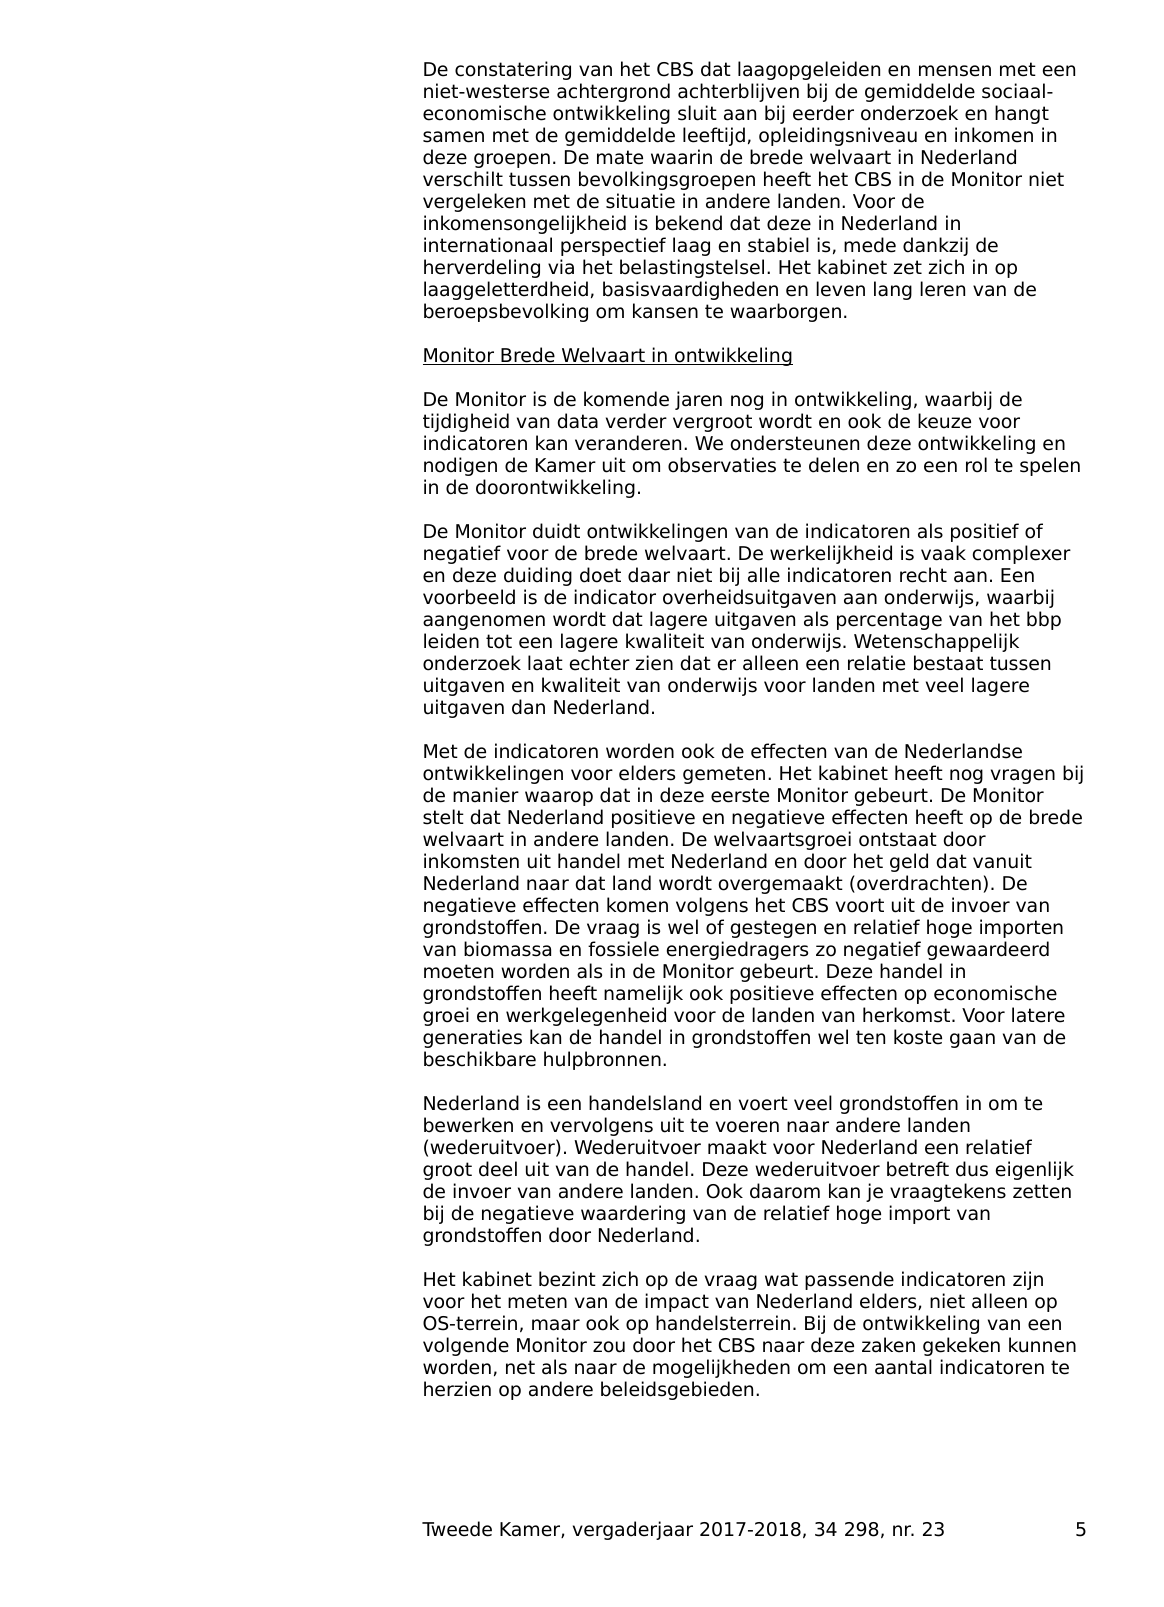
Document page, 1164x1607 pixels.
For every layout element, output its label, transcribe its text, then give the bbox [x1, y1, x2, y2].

subtitle Monitor Brede Welvaart in ontwikkeling [422, 345, 1087, 367]
text Nederland is een handelsland en voert veel grondstoffen in om te bewerken en vervolgens uit te voeren naar andere landen (wederuitvoer). Wederuitvoer maakt voor Nederland een relatief groot deel uit van de handel. Deze wederuitvoer betreft dus eigenlijk de invoer van andere landen. Ook daarom kan je vraagtekens zetten bij de negatieve waardering van de relatief hoge import van grondstoffen door Nederland. [422, 1093, 1087, 1247]
text Het kabinet bezint zich op de vraag wat passende indicatoren zijn voor het meten van de impact van Nederland elders, niet alleen op OS-terrein, maar ook op handelsterrein. Bij de ontwikkeling van een volgende Monitor zou door het CBS naar deze zaken gekeken kunnen worden, net als naar de mogelijkheden om een aantal indicatoren te herzien op andere beleidsgebieden. [422, 1269, 1087, 1401]
text De Monitor duidt ontwikkelingen van de indicatoren als positief of negatief voor de brede welvaart. De werkelijkheid is vaak complexer en deze duiding doet daar niet bij alle indicatoren recht aan. Een voorbeeld is de indicator overheidsuitgaven aan onderwijs, waarbij aangenomen wordt dat lagere uitgaven als percentage van het bbp leiden tot een lagere kwaliteit van onderwijs. Wetenschappelijk onderzoek laat echter zien dat er alleen een relatie bestaat tussen uitgaven en kwaliteit van onderwijs voor landen met veel lagere uitgaven dan Nederland. [422, 521, 1087, 719]
text Met de indicatoren worden ook de effecten van de Nederlandse ontwikkelingen voor elders gemeten. Het kabinet heeft nog vragen bij de manier waarop dat in deze eerste Monitor gebeurt. De Monitor stelt dat Nederland positieve en negatieve effecten heeft op de brede welvaart in andere landen. De welvaartsgroei ontstaat door inkomsten uit handel met Nederland en door het geld dat vanuit Nederland naar dat land wordt overgemaakt (overdrachten). De negatieve effecten komen volgens het CBS voort uit de invoer van grondstoffen. De vraag is wel of gestegen en relatief hoge importen van biomassa en fossiele energiedragers zo negatief gewaardeerd moeten worden als in de Monitor gebeurt. Deze handel in grondstoffen heeft namelijk ook positieve effecten op economische groei en werkgelegenheid voor de landen van herkomst. Voor latere generaties kan de handel in grondstoffen wel ten koste gaan van de beschikbare hulpbronnen. [422, 741, 1087, 1071]
text De constatering van het CBS dat laagopgeleiden en mensen met een niet-westerse achtergrond achterblijven bij de gemiddelde sociaal-economische ontwikkeling sluit aan bij eerder onderzoek en hangt samen met de gemiddelde leeftijd, opleidingsniveau en inkomen in deze groepen. De mate waarin de brede welvaart in Nederland verschilt tussen bevolkingsgroepen heeft het CBS in de Monitor niet vergeleken met de situatie in andere landen. Voor de inkomensongelijkheid is bekend dat deze in Nederland in internationaal perspectief laag en stabiel is, mede dankzij de herverdeling via het belastingstelsel. Het kabinet zet zich in op laaggeletterdheid, basisvaardigheden en leven lang leren van de beroepsbevolking om kansen te waarborgen. [422, 59, 1087, 323]
text De Monitor is de komende jaren nog in ontwikkeling, waarbij de tijdigheid van data verder vergroot wordt en ook de keuze voor indicatoren kan veranderen. We ondersteunen deze ontwikkeling en nodigen de Kamer uit om observaties te delen en zo een rol te spelen in de doorontwikkeling. [422, 389, 1087, 499]
